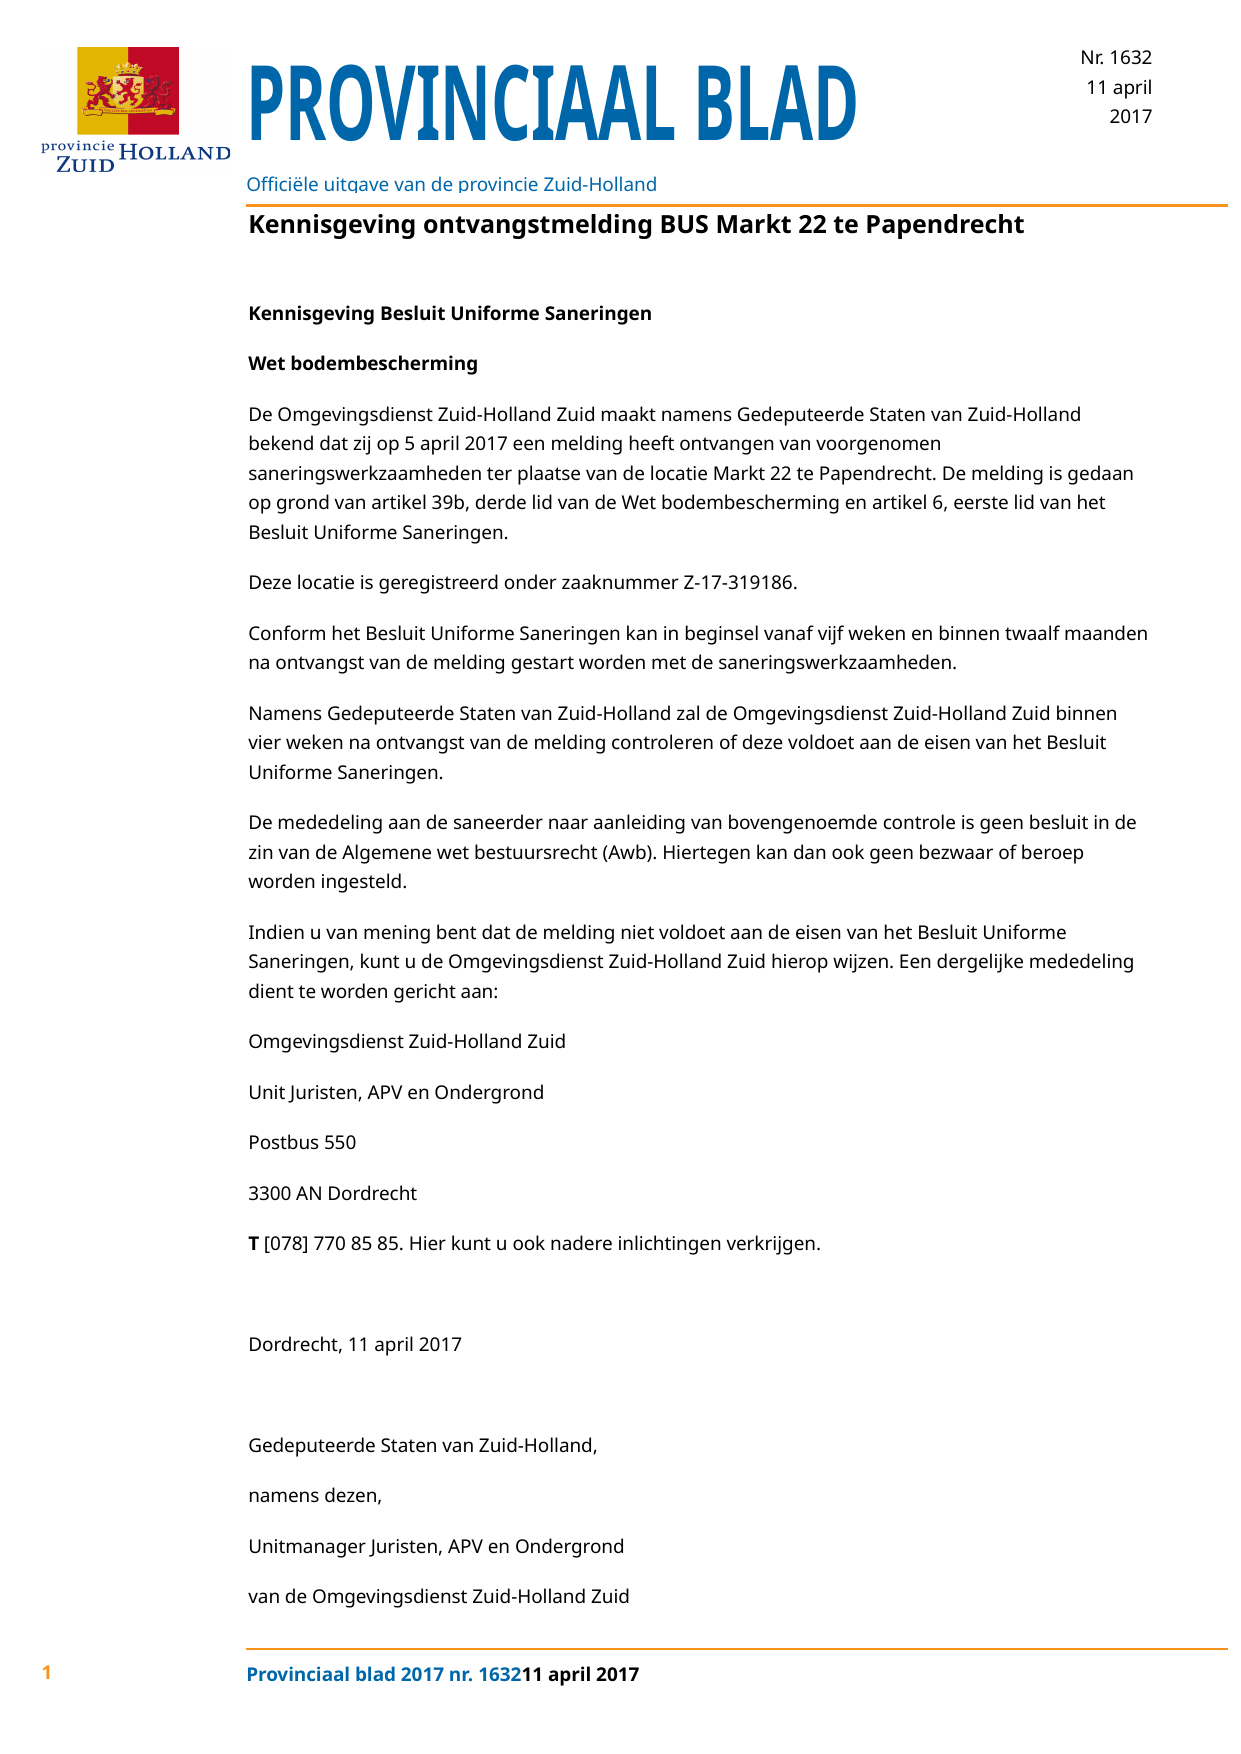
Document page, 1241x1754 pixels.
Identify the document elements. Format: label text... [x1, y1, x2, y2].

text namens dezen, [248, 1482, 1152, 1508]
text Unitmanager Juristen, APV en Ondergrond [248, 1533, 1152, 1558]
text Conform het Besluit Uniforme Saneringen kan in beginsel vanaf vijf weken en binnen twaalf maanden na ontvangst van de melding gestart worden met de saneringswerkzaamheden. [248, 620, 1152, 675]
picture [41, 47, 231, 172]
text Indien u van mening bent dat de melding niet voldoet aan de eisen van het Besluit Uniforme Saneringen, kunt u de Omgevingsdienst Zuid-Holland Zuid hierop wijzen. Een dergelijke mededeling dient te worden gericht aan: [248, 919, 1152, 1004]
text Dordrecht, 11 april 2017 [248, 1331, 1152, 1357]
text Deze locatie is geregistreerd onder zaaknummer Z-17-319186. [248, 569, 1152, 595]
text Kennisgeving ontvangstmelding BUS Markt 22 te Papendrecht [248, 207, 1152, 241]
text 3300 AN Dordrecht [248, 1180, 1152, 1206]
text Kennisgeving Besluit Uniforme Saneringen [248, 300, 1152, 326]
text De Omgevingsdienst Zuid-Holland Zuid maakt namens Gedeputeerde Staten van Zuid-Holland bekend dat zij op 5 april 2017 een melding heeft ontvangen van voorgenomen saneringswerkzaamheden ter plaatse van de locatie Markt 22 te Papendrecht. De melding is gedaan op grond van artikel 39b, derde lid van de Wet bodembescherming en artikel 6, eerste lid van het Besluit Uniforme Saneringen. [248, 401, 1152, 545]
text Unit Juristen, APV en Ondergrond [248, 1079, 1152, 1105]
text De mededeling aan de saneerder naar aanleiding van bovengenoemde controle is geen besluit in de zin van de Algemene wet bestuursrecht (Awb). Hiertegen kan dan ook geen bezwaar of beroep worden ingesteld. [248, 809, 1152, 894]
text Namens Gedeputeerde Staten van Zuid-Holland zal de Omgevingsdienst Zuid-Holland Zuid binnen vier weken na ontvangst van de melding controleren of deze voldoet aan de eisen van het Besluit Uniforme Saneringen. [248, 700, 1152, 785]
text Wet bodembescherming [248, 350, 1152, 376]
text van de Omgevingsdienst Zuid-Holland Zuid [248, 1583, 1152, 1609]
text T [078] 770 85 85. Hier kunt u ook nadere inlichtingen verkrijgen. [248, 1230, 1152, 1256]
text Omgevingsdienst Zuid-Holland Zuid [248, 1029, 1152, 1054]
text Postbus 550 [248, 1129, 1152, 1155]
text Gedeputeerde Staten van Zuid-Holland, [248, 1432, 1152, 1458]
